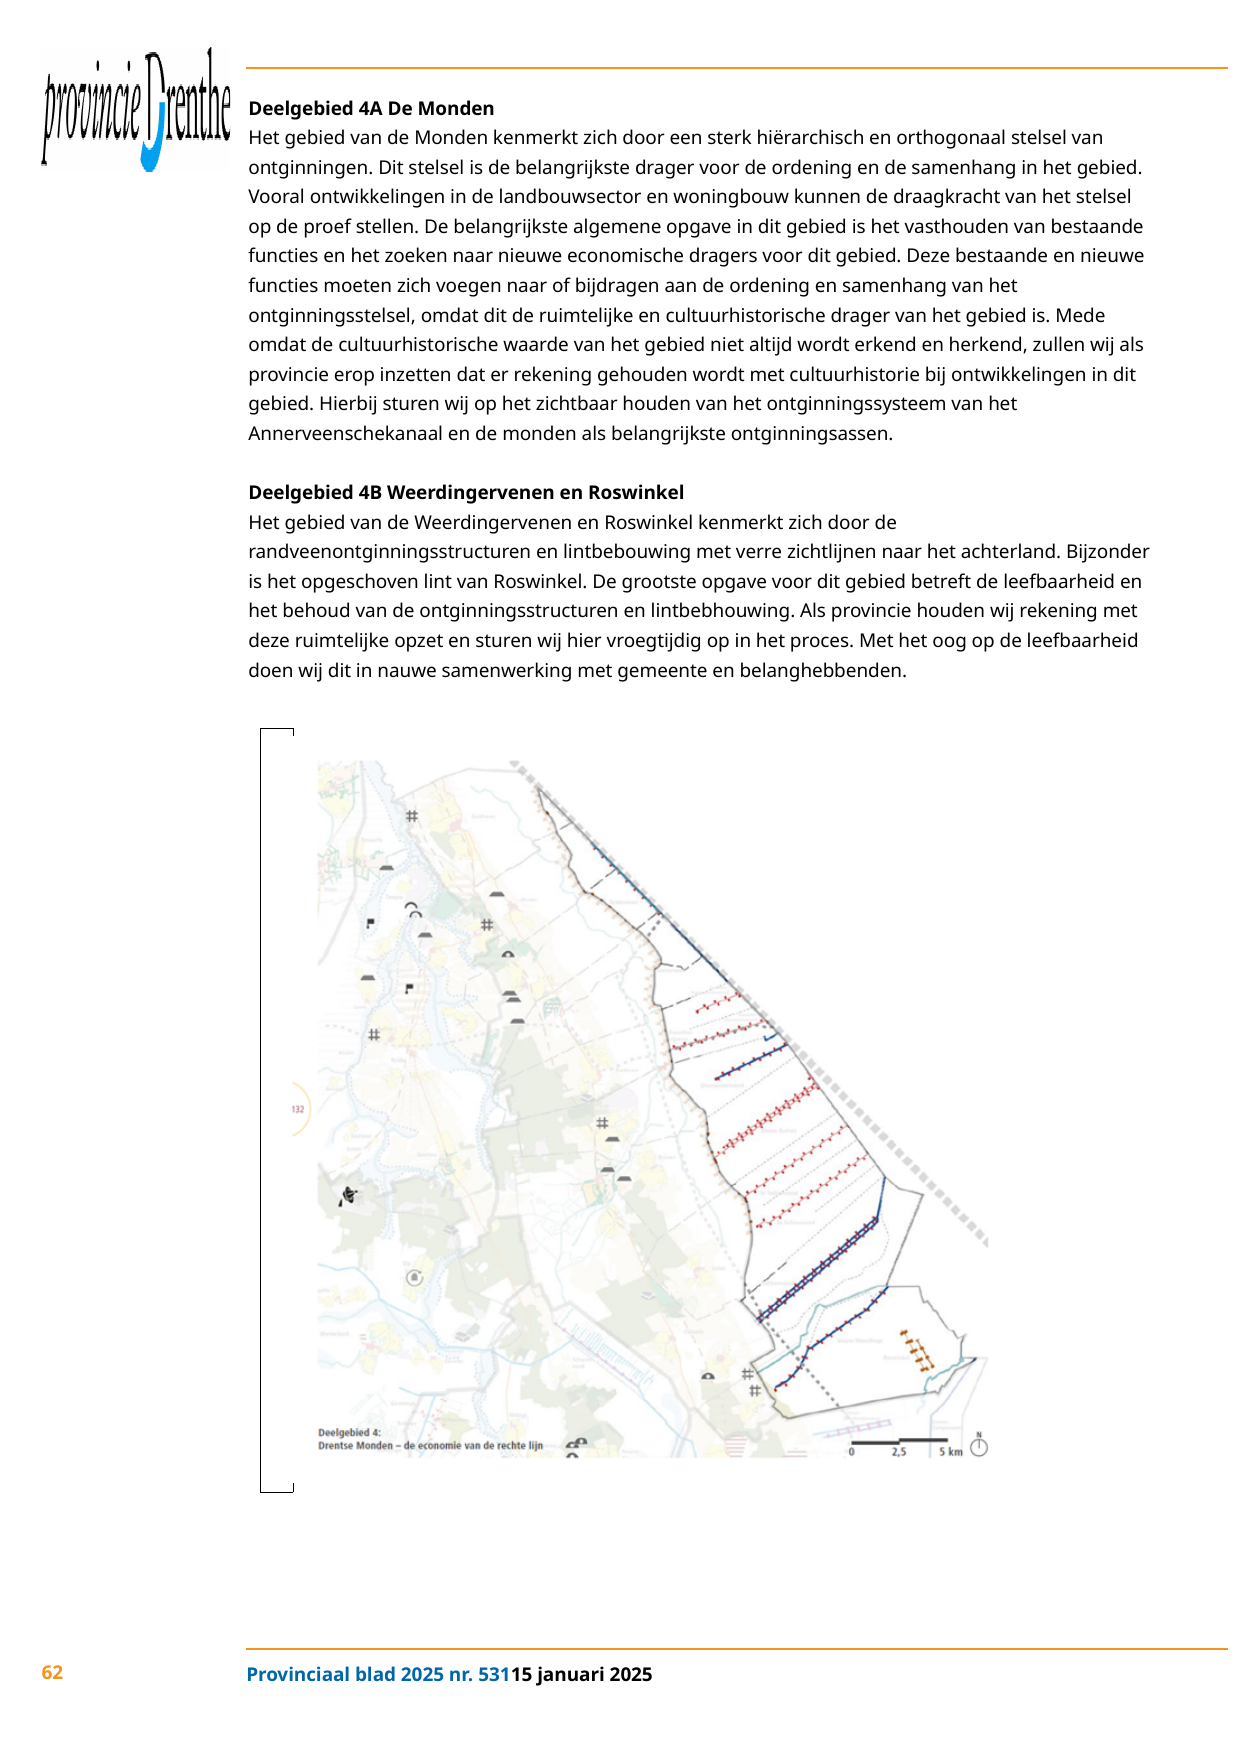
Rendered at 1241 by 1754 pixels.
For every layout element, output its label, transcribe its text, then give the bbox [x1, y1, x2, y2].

picture [41, 47, 231, 172]
text Deelgebied 4B Weerdingervenen en Roswinkel [248, 479, 1152, 505]
picture [268, 736, 1036, 1483]
text Het gebied van de Weerdingervenen en Roswinkel kenmerkt zich door de randveenontginningsstructuren en lintbebouwing met verre zichtlijnen naar het achterland. Bijzonder is het opgeschoven lint van Roswinkel. De grootste opgave voor dit gebied betreft de leefbaarheid en het behoud van de ontginningsstructuren en lintbebhouwing. Als provincie houden wij rekening met deze ruimtelijke opzet en sturen wij hier vroegtijdig op in het proces. Met het oog op de leefbaarheid doen wij dit in nauwe samenwerking met gemeente en belanghebbenden. [248, 509, 1152, 683]
text Deelgebied 4A De Monden [248, 95, 1152, 121]
text Het gebied van de Monden kenmerkt zich door een sterk hiërarchisch en orthogonaal stelsel van ontginningen. Dit stelsel is de belangrijkste drager voor de ordening en de samenhang in het gebied. Vooral ontwikkelingen in de landbouwsector en woningbouw kunnen de draagkracht van het stelsel op de proef stellen. De belangrijkste algemene opgave in dit gebied is het vasthouden van bestaande functies en het zoeken naar nieuwe economische dragers voor dit gebied. Deze bestaande en nieuwe functies moeten zich voegen naar of bijdragen aan de ordening en samenhang van het ontginningsstelsel, omdat dit de ruimtelijke en cultuurhistorische drager van het gebied is. Mede omdat de cultuurhistorische waarde van het gebied niet altijd wordt erkend en herkend, zullen wij als provincie erop inzetten dat er rekening gehouden wordt met cultuurhistorie bij ontwikkelingen in dit gebied. Hierbij sturen wij op het zichtbaar houden van het ontginningssysteem van het Annerveenschekanaal en de monden als belangrijkste ontginningsassen. [248, 124, 1152, 446]
